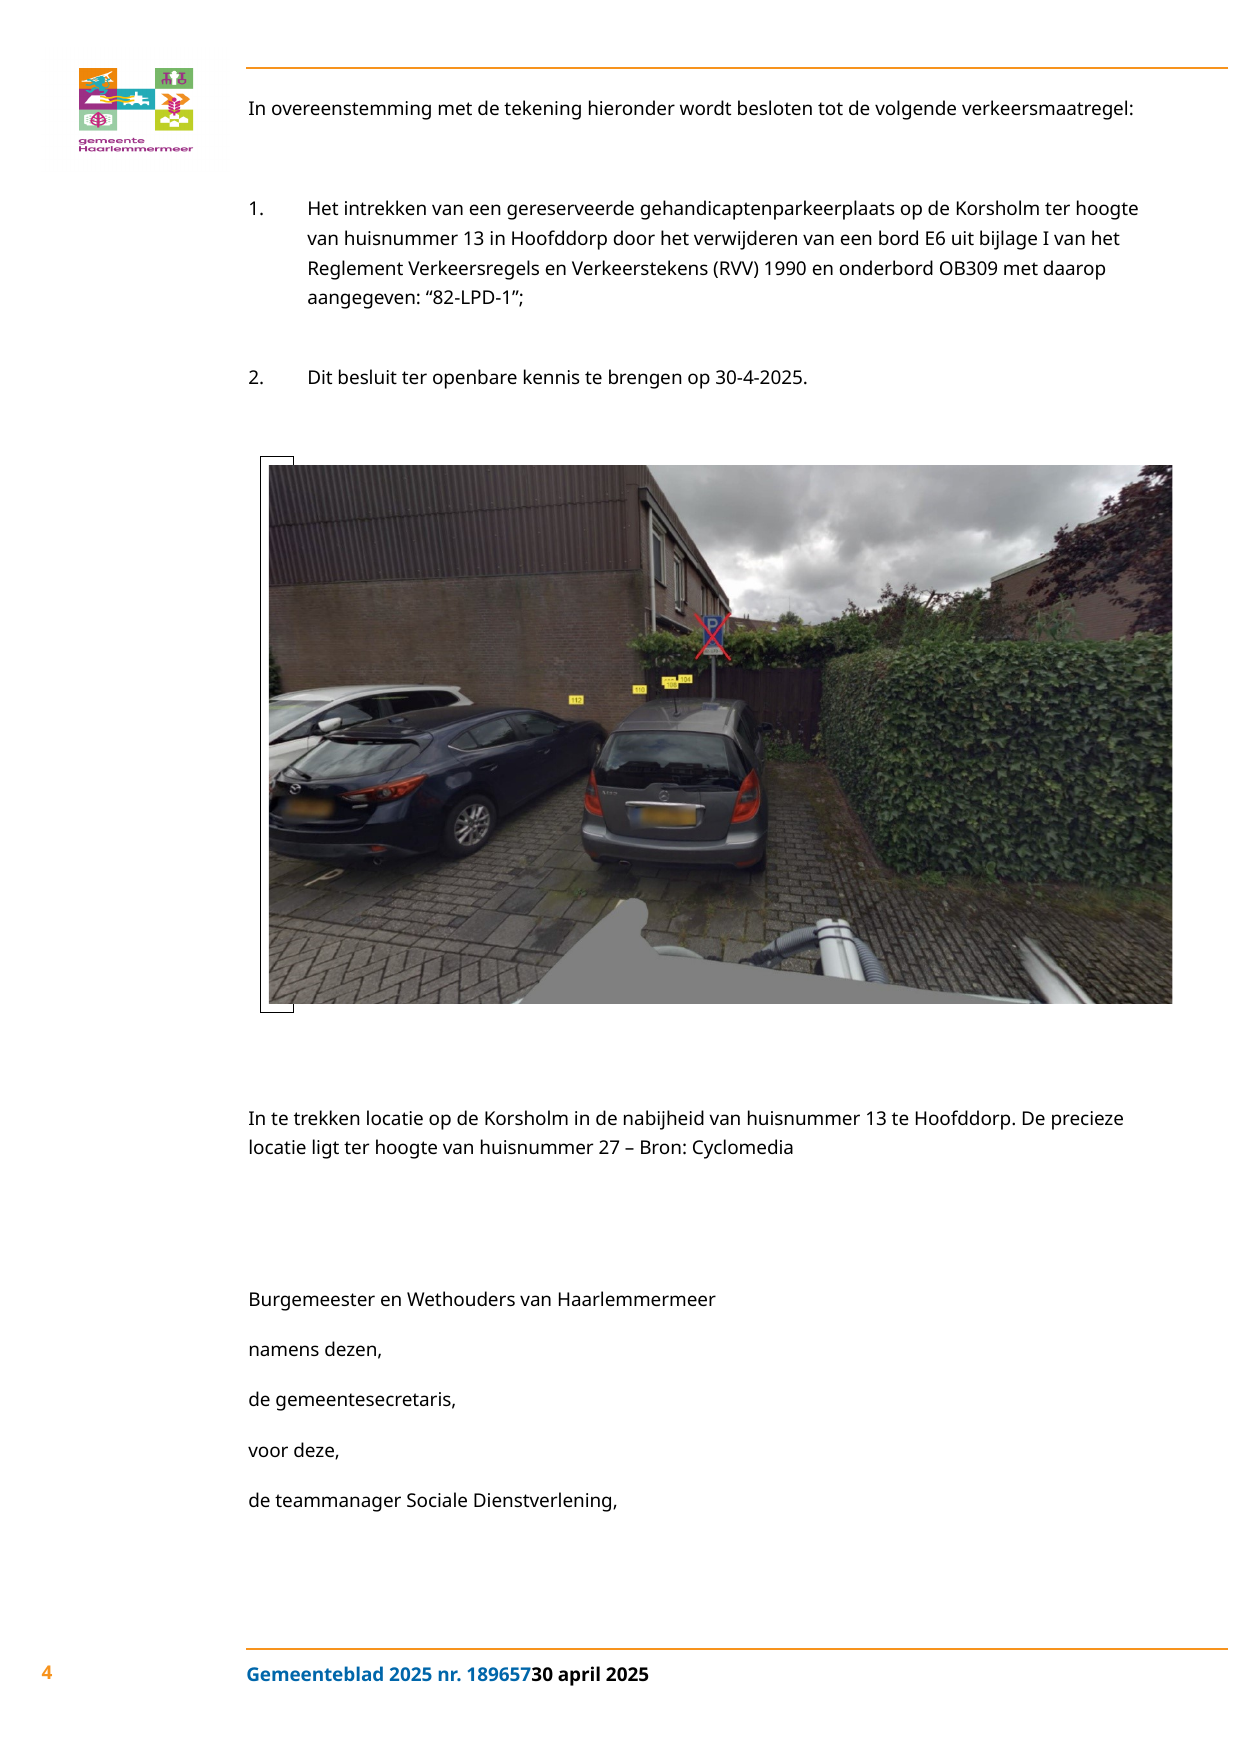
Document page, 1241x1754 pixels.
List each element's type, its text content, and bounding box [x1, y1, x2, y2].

text namens dezen, [248, 1336, 1152, 1362]
list Het intrekken van een gereserveerde gehandicaptenparkeerplaats op de Korsholm ter hoogte van huisnummer 13 in Hoofddorp door het verwijderen van een bord E6 uit bijlage I van het Reglement Verkeersregels en Verkeerstekens (RVV) 1990 en onderbord OB309 met daarop aangegeven: “82-LPD-1”; [248, 196, 1152, 310]
text de gemeentesecretaris, [248, 1387, 1152, 1412]
picture [41, 47, 231, 172]
text In overeenstemming met de tekening hieronder wordt besloten tot de volgende verkeersmaatregel: [248, 95, 1152, 121]
text In te trekken locatie op de Korsholm in de nabijheid van huisnummer 13 te Hoofddorp. De precieze locatie ligt ter hoogte van huisnummer 27 – Bron: Cyclomedia [248, 1105, 1152, 1160]
text Burgemeester en Wethouders van Haarlemmermeer [248, 1286, 1152, 1311]
list Dit besluit ter openbare kennis te brengen op 30-4-2025. [248, 364, 1152, 390]
picture [268, 465, 1173, 1004]
text de teammanager Sociale Dienstverlening, [248, 1487, 1152, 1513]
text voor deze, [248, 1437, 1152, 1463]
